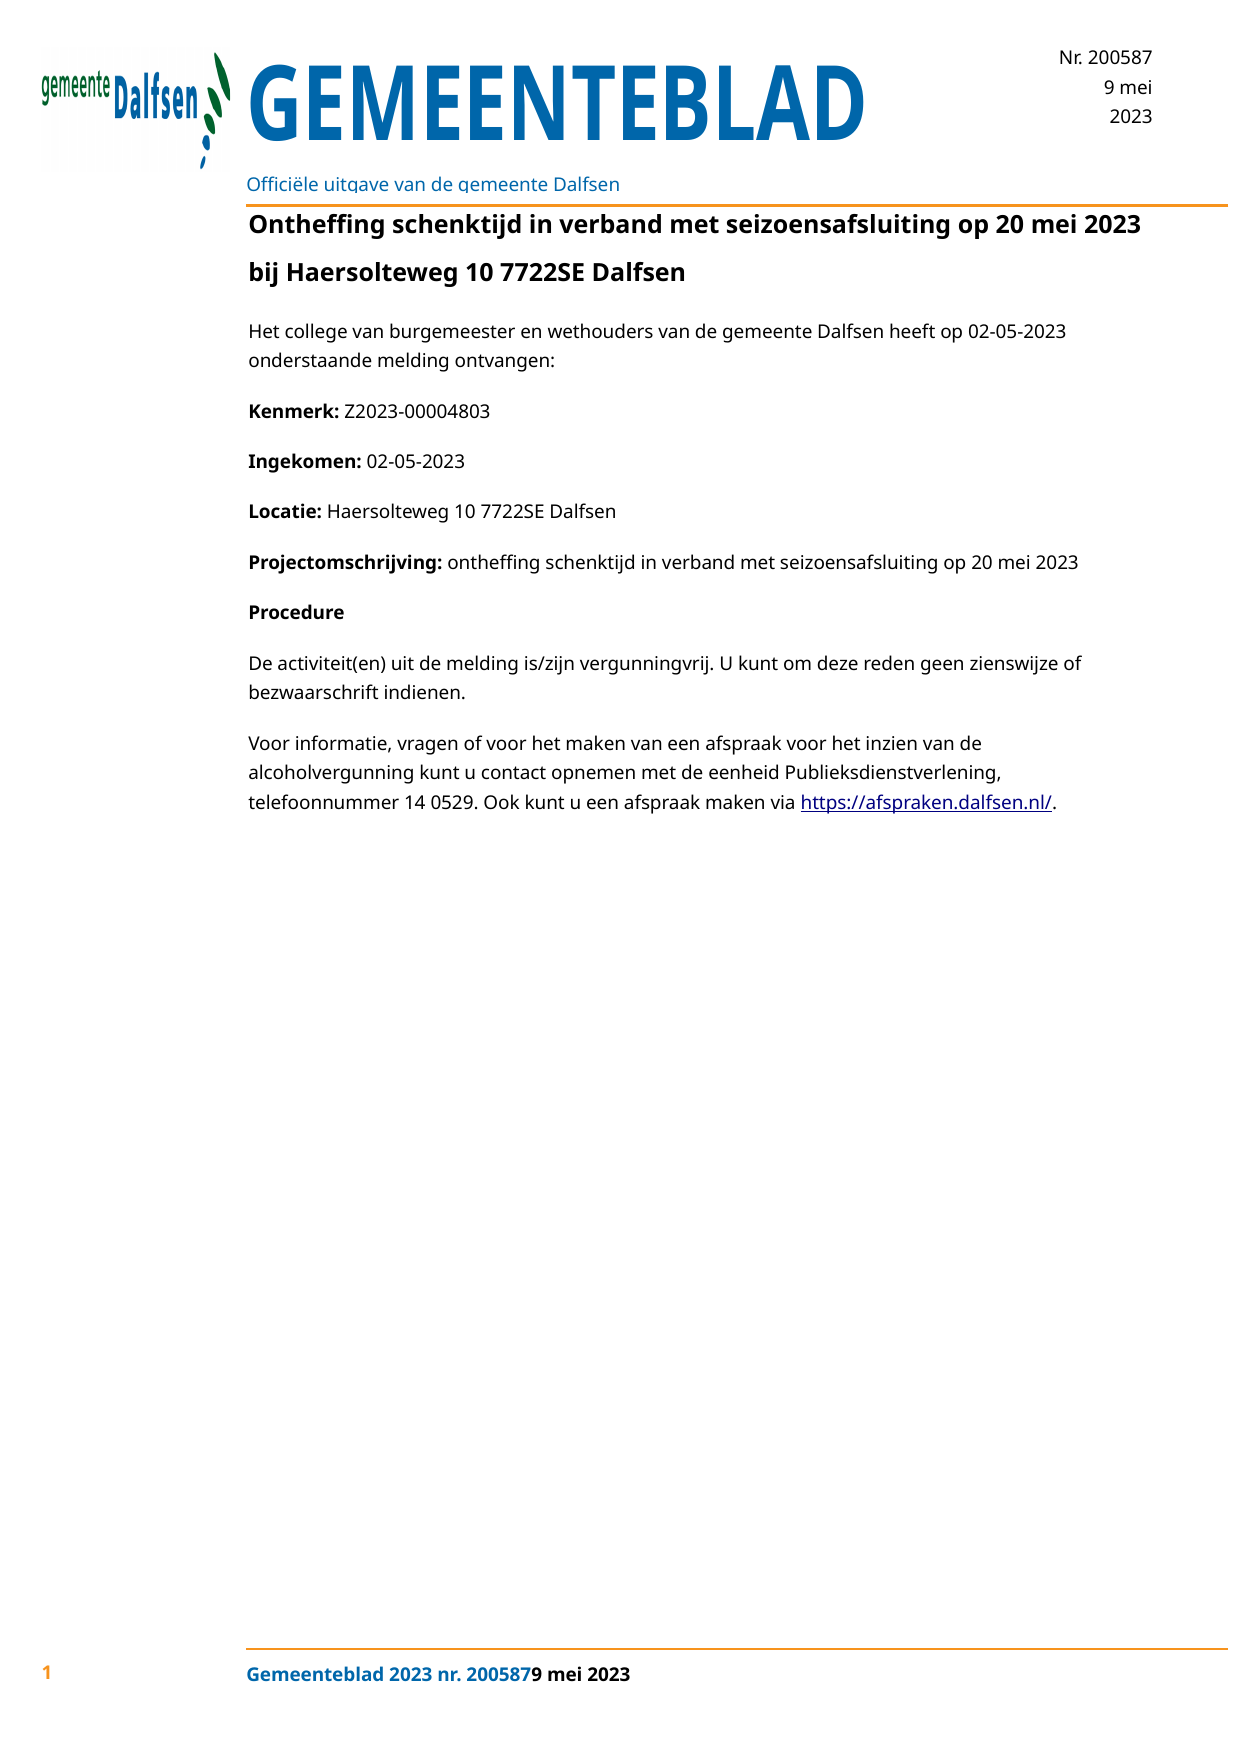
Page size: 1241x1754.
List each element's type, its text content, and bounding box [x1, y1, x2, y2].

text Projectomschrijving: ontheffing schenktijd in verband met seizoensafsluiting op 20 mei 2023 [248, 549, 1152, 575]
text Kenmerk: Z2023-00004803 [248, 398, 1152, 424]
text Het college van burgemeester en wethouders van de gemeente Dalfsen heeft op 02-05-2023 onderstaande melding ontvangen: [248, 318, 1152, 373]
text Voor informatie, vragen of voor het maken van een afspraak voor het inzien van de alcoholvergunning kunt u contact opnemen met de eenheid Publieksdienstverlening, telefoonnummer 14 0529. Ook kunt u een afspraak maken via https://afspraken.dalfsen.nl/. [248, 730, 1152, 815]
text Locatie: Haersolteweg 10 7722SE Dalfsen [248, 499, 1152, 524]
text De activiteit(en) uit de melding is/zijn vergunningvrij. U kunt om deze reden geen zienswijze of bezwaarschrift indienen. [248, 650, 1152, 705]
text Ontheffing schenktijd in verband met seizoensafsluiting op 20 mei 2023 bij Haersolteweg 10 7722SE Dalfsen [248, 207, 1152, 288]
text Procedure [248, 599, 1152, 625]
picture [41, 47, 231, 172]
text Ingekomen: 02-05-2023 [248, 448, 1152, 474]
